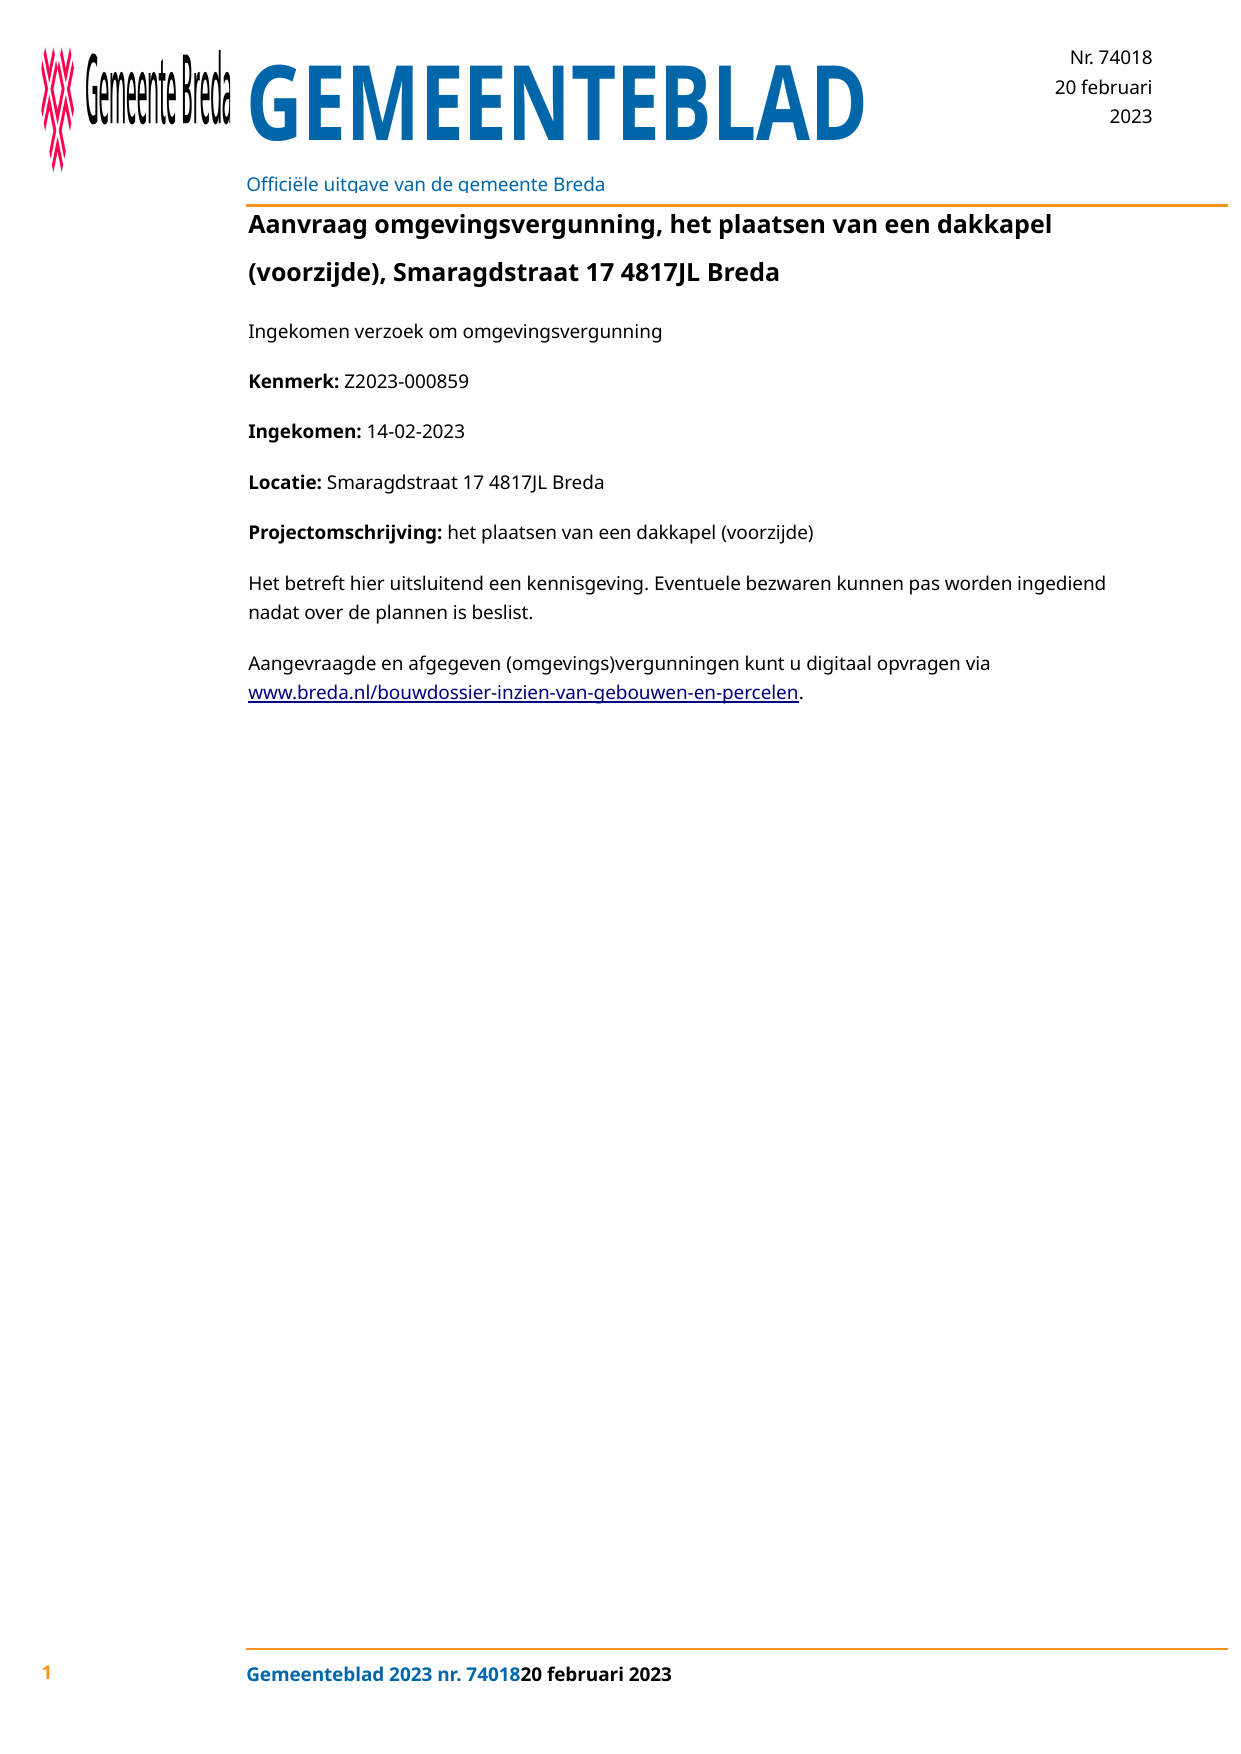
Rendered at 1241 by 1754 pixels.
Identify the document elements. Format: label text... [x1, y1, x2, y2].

text Kenmerk: Z2023-000859 [248, 368, 1152, 394]
text Het betreft hier uitsluitend een kennisgeving. Eventuele bezwaren kunnen pas worden ingediend nadat over de plannen is beslist. [248, 570, 1152, 625]
text Ingekomen verzoek om omgevingsvergunning [248, 318, 1152, 344]
text Projectomschrijving: het plaatsen van een dakkapel (voorzijde) [248, 519, 1152, 545]
text Locatie: Smaragdstraat 17 4817JL Breda [248, 469, 1152, 495]
picture [41, 47, 231, 172]
text Aanvraag omgevingsvergunning, het plaatsen van een dakkapel (voorzijde), Smaragdstraat 17 4817JL Breda [248, 207, 1152, 288]
text Aangevraagde en afgegeven (omgevings)vergunningen kunt u digitaal opvragen via www.breda.nl/bouwdossier-inzien-van-gebouwen-en-percelen. [248, 650, 1152, 705]
text Ingekomen: 14-02-2023 [248, 419, 1152, 444]
